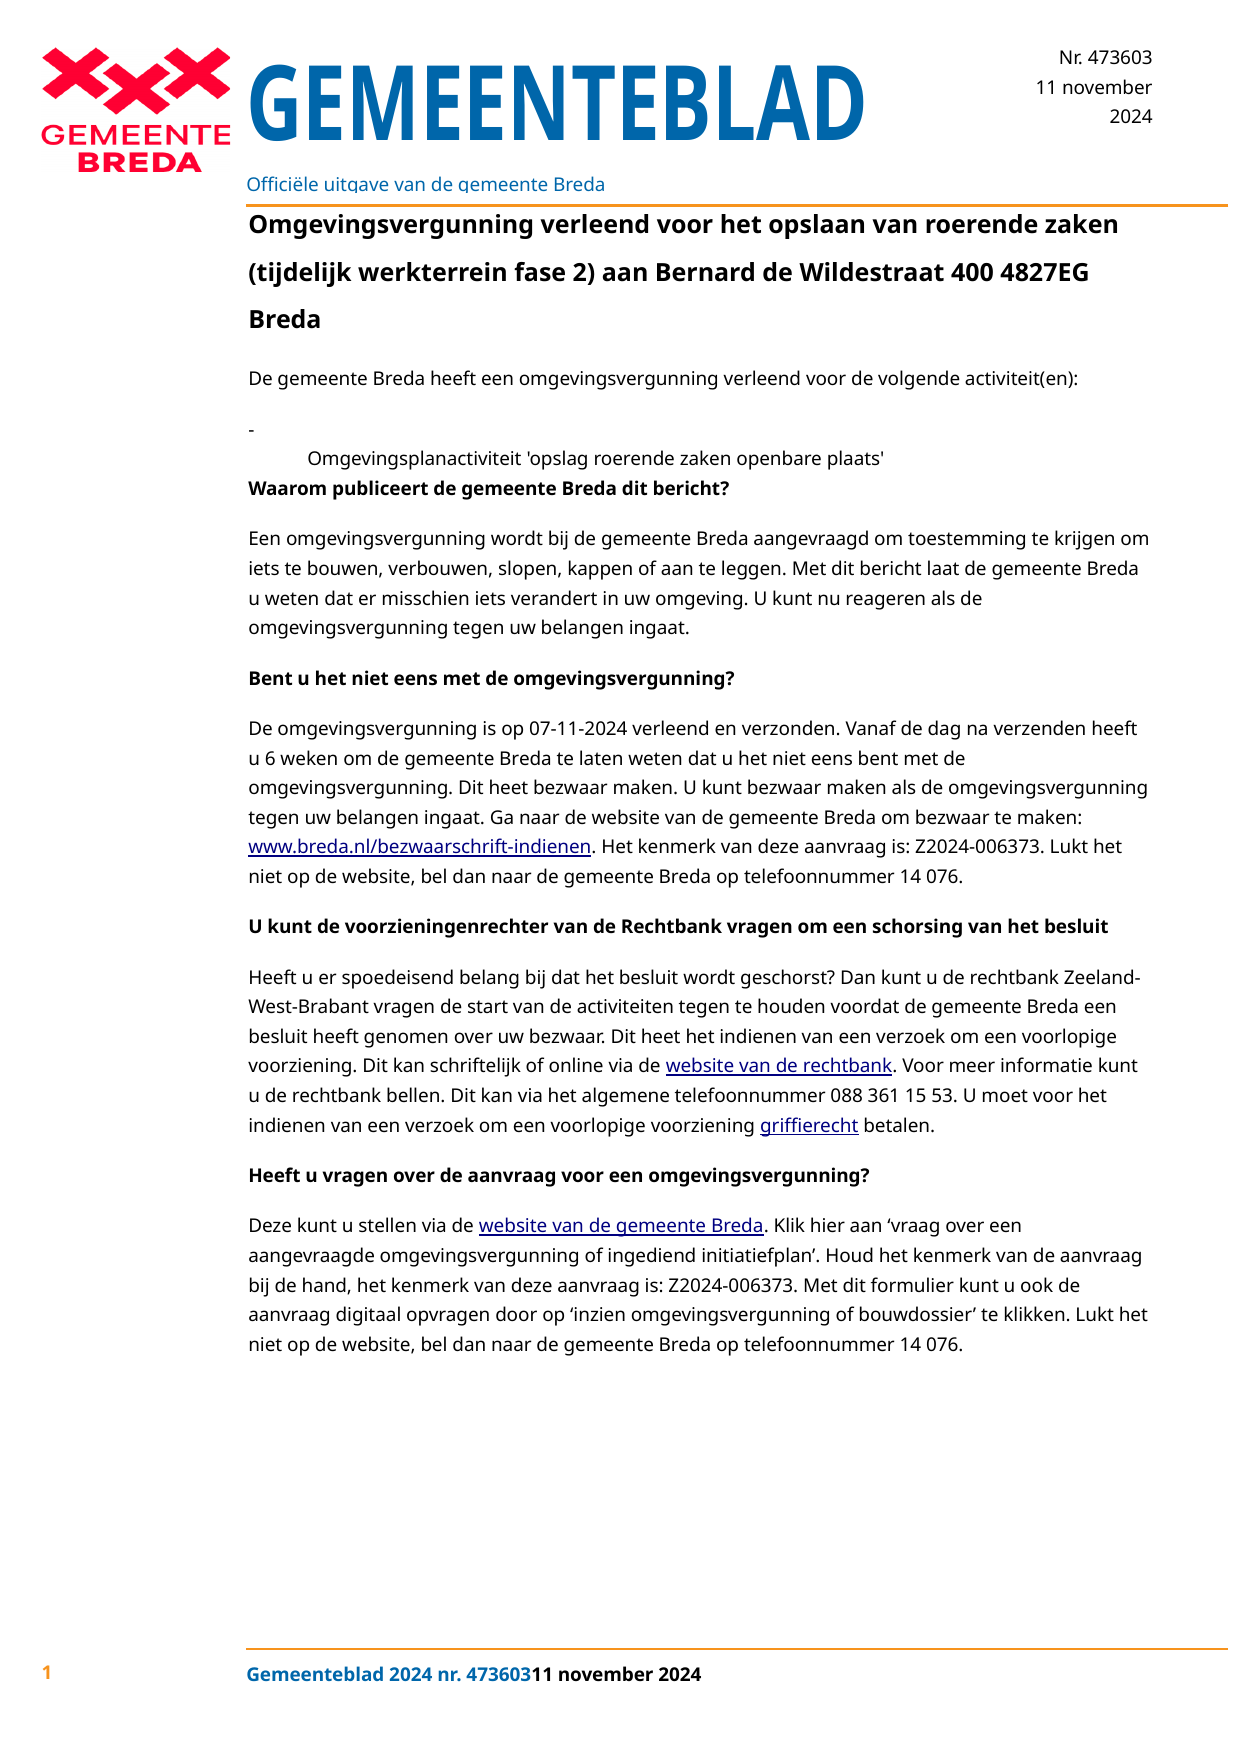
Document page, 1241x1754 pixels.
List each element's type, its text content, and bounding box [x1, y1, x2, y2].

text Omgevingsvergunning verleend voor het opslaan van roerende zaken (tijdelijk werkterrein fase 2) aan Bernard de Wildestraat 400 4827EG Breda [248, 207, 1152, 336]
text De gemeente Breda heeft een omgevingsvergunning verleend voor de volgende activiteit(en): [248, 366, 1152, 391]
text Heeft u er spoedeisend belang bij dat het besluit wordt geschorst? Dan kunt u de rechtbank Zeeland-West-Brabant vragen de start van de activiteiten tegen te houden voordat de gemeente Breda een besluit heeft genomen over uw bezwaar. Dit heet het indienen van een verzoek om een voorlopige voorziening. Dit kan schriftelijk of online via de website van de rechtbank. Voor meer informatie kunt u de rechtbank bellen. Dit kan via het algemene telefoonnummer 088 361 15 53. U moet voor het indienen van een verzoek om een voorlopige voorziening griffierecht betalen. [248, 964, 1152, 1137]
text Een omgevingsvergunning wordt bij de gemeente Breda aangevraagd om toestemming te krijgen om iets te bouwen, verbouwen, slopen, kappen of aan te leggen. Met dit bericht laat de gemeente Breda u weten dat er misschien iets verandert in uw omgeving. U kunt nu reageren als de omgevingsvergunning tegen uw belangen ingaat. [248, 526, 1152, 640]
list Omgevingsplanactiviteit 'opslag roerende zaken openbare plaats' [248, 446, 1152, 471]
picture [41, 47, 231, 172]
text Bent u het niet eens met de omgevingsvergunning? [248, 665, 1152, 690]
text De omgevingsvergunning is op 07-11-2024 verleend en verzonden. Vanaf de dag na verzenden heeft u 6 weken om de gemeente Breda te laten weten dat u het niet eens bent met de omgevingsvergunning. Dit heet bezwaar maken. U kunt bezwaar maken als de omgevingsvergunning tegen uw belangen ingaat. Ga naar de website van de gemeente Breda om bezwaar te maken: www.breda.nl/bezwaarschrift-indienen. Het kenmerk van deze aanvraag is: Z2024-006373. Lukt het niet op de website, bel dan naar de gemeente Breda op telefoonnummer 14 076. [248, 715, 1152, 889]
text Deze kunt u stellen via de website van de gemeente Breda. Klik hier aan ‘vraag over een aangevraagde omgevingsvergunning of ingediend initiatiefplan’. Houd het kenmerk van de aanvraag bij de hand, het kenmerk van deze aanvraag is: Z2024-006373. Met dit formulier kunt u ook de aanvraag digitaal opvragen door op ‘inzien omgevingsvergunning of bouwdossier’ te klikken. Lukt het niet op de website, bel dan naar de gemeente Breda op telefoonnummer 14 076. [248, 1213, 1152, 1357]
text Waarom publiceert de gemeente Breda dit bericht? [248, 475, 1152, 501]
text Heeft u vragen over de aanvraag voor een omgevingsvergunning? [248, 1162, 1152, 1188]
text U kunt de voorzieningenrechter van de Rechtbank vragen om een schorsing van het besluit [248, 913, 1152, 939]
